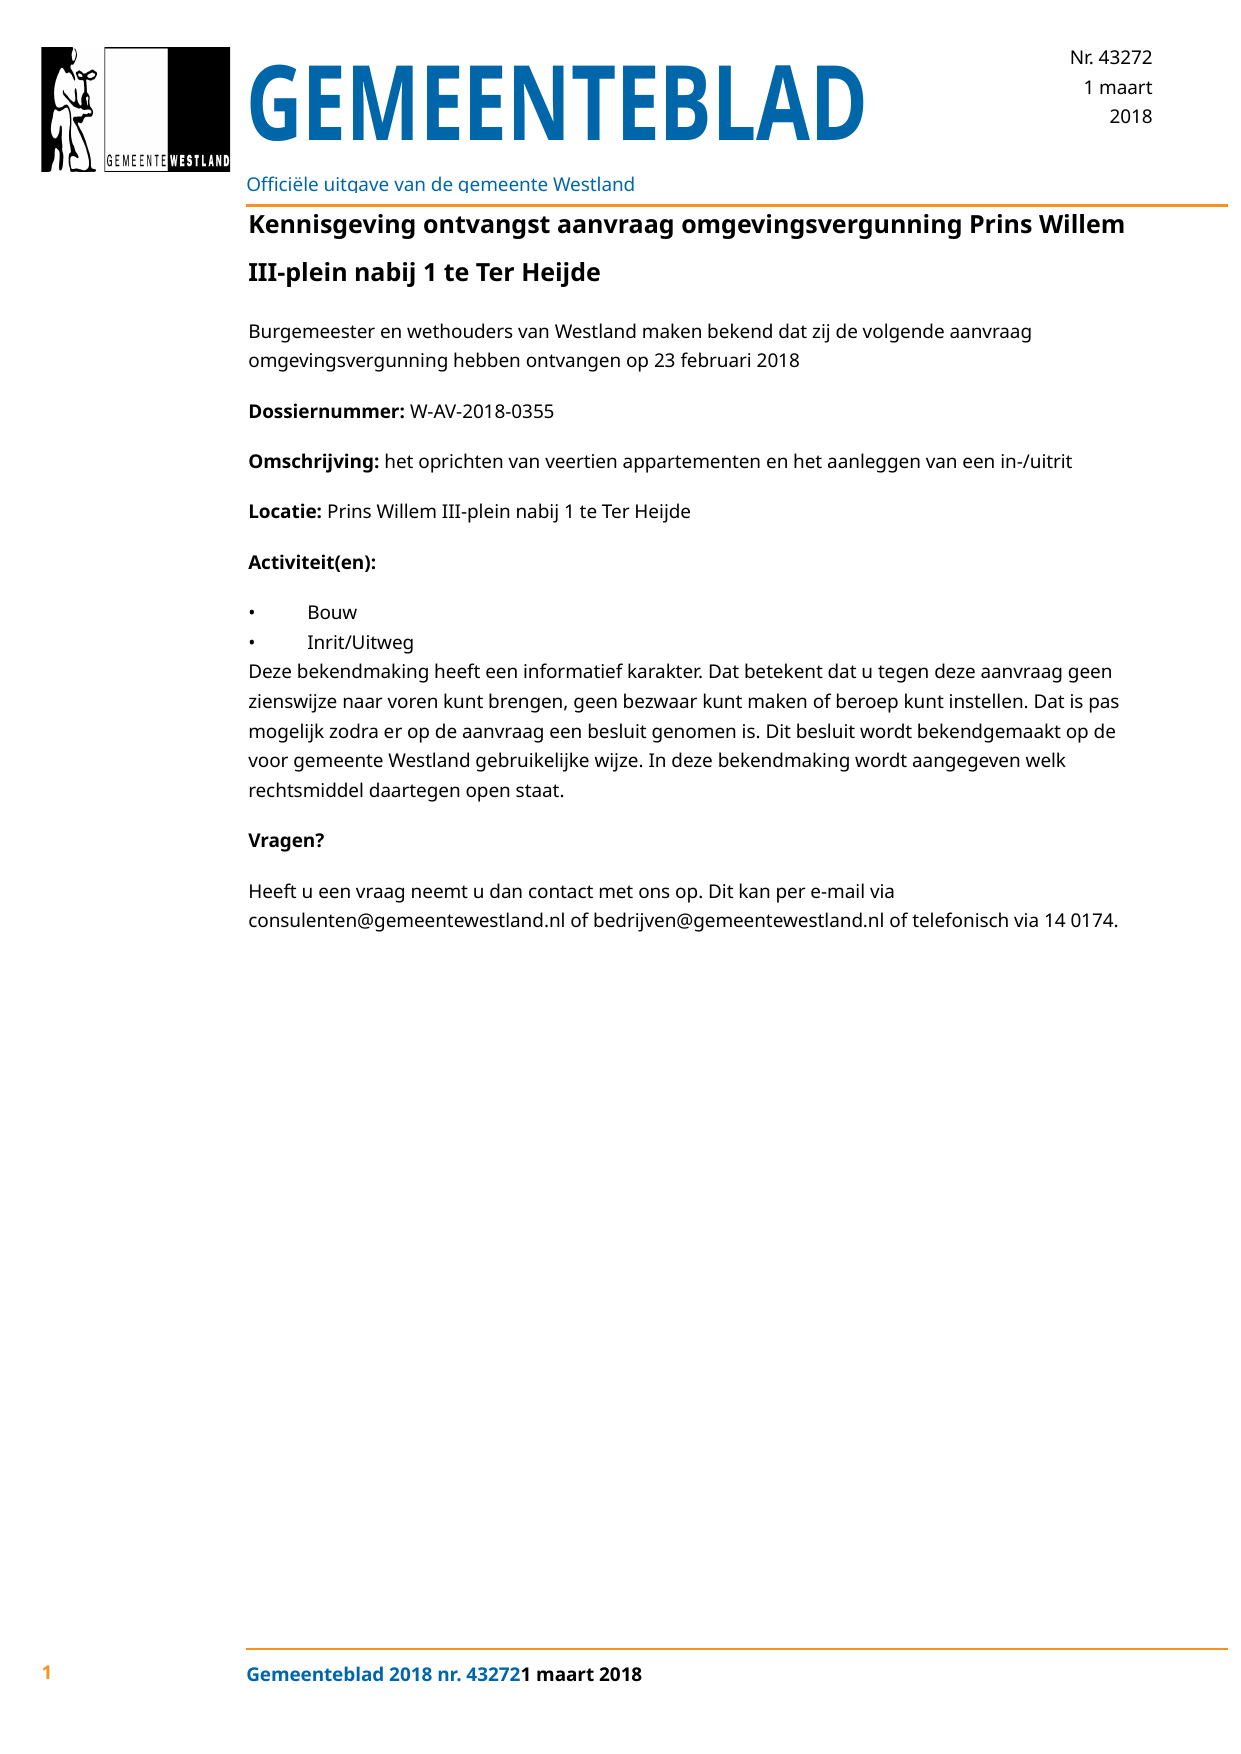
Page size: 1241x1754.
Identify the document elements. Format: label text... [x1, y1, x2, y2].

text Heeft u een vraag neemt u dan contact met ons op. Dit kan per e-mail via consulenten@gemeentewestland.nl of bedrijven@gemeentewestland.nl of telefonisch via 14 0174. [248, 878, 1152, 933]
text Burgemeester en wethouders van Westland maken bekend dat zij de volgende aanvraag omgevingsvergunning hebben ontvangen op 23 februari 2018 [248, 318, 1152, 373]
text Vragen? [248, 827, 1152, 853]
text Kennisgeving ontvangst aanvraag omgevingsvergunning Prins Willem III-plein nabij 1 te Ter Heijde [248, 207, 1152, 288]
list Bouw [248, 599, 1152, 625]
text Omschrijving: het oprichten van veertien appartementen en het aanleggen van een in-/uitrit [248, 448, 1152, 474]
text Dossiernummer: W-AV-2018-0355 [248, 398, 1152, 424]
text Deze bekendmaking heeft een informatief karakter. Dat betekent dat u tegen deze aanvraag geen zienswijze naar voren kunt brengen, geen bezwaar kunt maken of beroep kunt instellen. Dat is pas mogelijk zodra er op de aanvraag een besluit genomen is. Dit besluit wordt bekendgemaakt op de voor gemeente Westland gebruikelijke wijze. In deze bekendmaking wordt aangegeven welk rechtsmiddel daartegen open staat. [248, 659, 1152, 803]
list Inrit/Uitweg [248, 629, 1152, 655]
text Locatie: Prins Willem III-plein nabij 1 te Ter Heijde [248, 499, 1152, 524]
text Activiteit(en): [248, 549, 1152, 575]
picture [41, 47, 231, 172]
